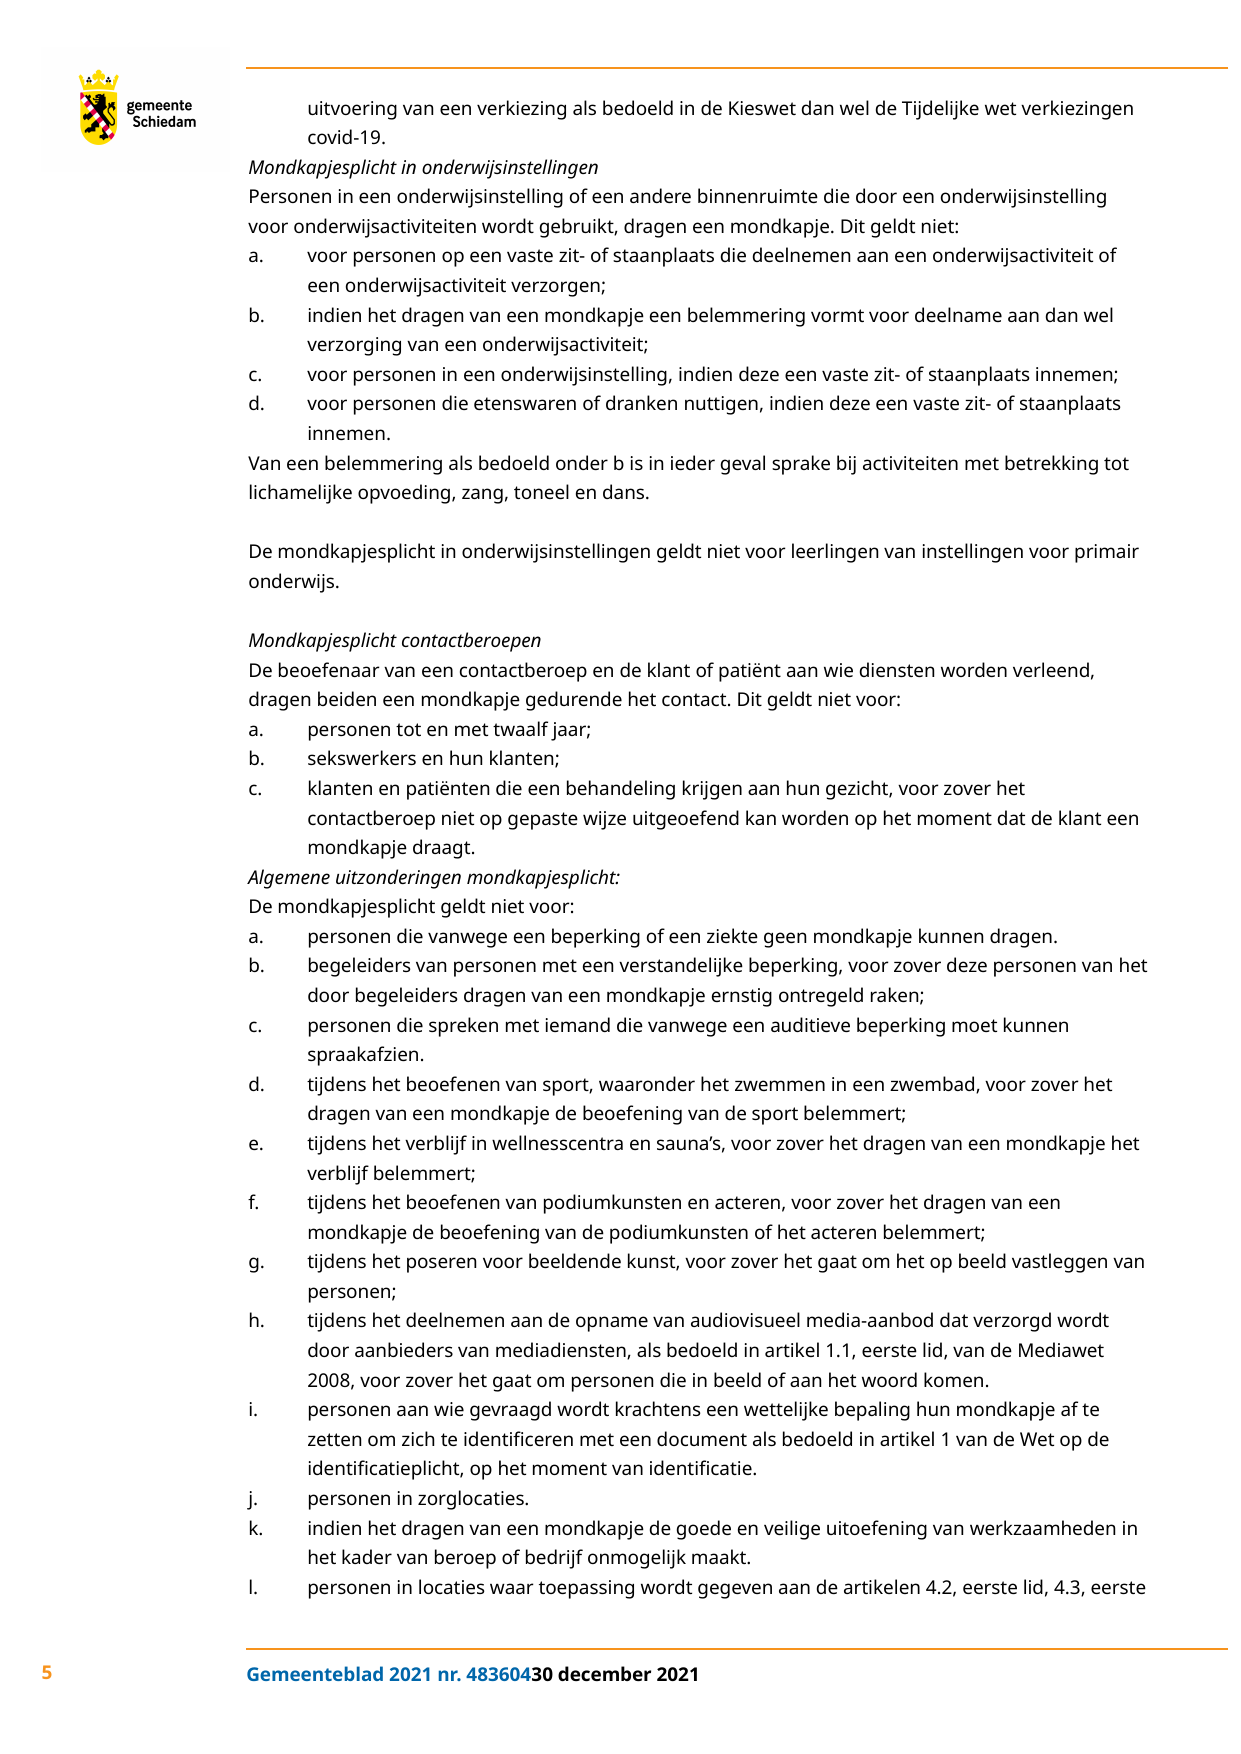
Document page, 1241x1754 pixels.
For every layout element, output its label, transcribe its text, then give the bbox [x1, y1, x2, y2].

picture [41, 47, 231, 172]
list personen in zorglocaties. [248, 1485, 1152, 1511]
list indien het dragen van een mondkapje de goede en veilige uitoefening van werkzaamheden in het kader van beroep of bedrijf onmogelijk maakt. [248, 1515, 1152, 1570]
text Personen in een onderwijsinstelling of een andere binnenruimte die door een onderwijsinstelling voor onderwijsactiviteiten wordt gebruikt, dragen een mondkapje. Dit geldt niet: [248, 183, 1152, 239]
text Mondkapjesplicht contactberoepen [248, 627, 1152, 653]
list voor personen op een vaste zit- of staanplaats die deelnemen aan een onderwijsactiviteit of een onderwijsactiviteit verzorgen; [248, 243, 1152, 298]
list personen die vanwege een beperking of een ziekte geen mondkapje kunnen dragen. [248, 923, 1152, 949]
text De beoefenaar van een contactberoep en de klant of patiënt aan wie diensten worden verleend, dragen beiden een mondkapje gedurende het contact. Dit geldt niet voor: [248, 657, 1152, 712]
list personen in locaties waar toepassing wordt gegeven aan de artikelen 4.2, eerste lid, 4.3, eerste [248, 1574, 1152, 1600]
list voor personen die etenswaren of dranken nuttigen, indien deze een vaste zit- of staanplaats innemen. [248, 391, 1152, 446]
text Van een belemmering als bedoeld onder b is in ieder geval sprake bij activiteiten met betrekking tot lichamelijke opvoeding, zang, toneel en dans. [248, 450, 1152, 505]
list tijdens het verblijf in wellnesscentra en sauna’s, voor zover het dragen van een mondkapje het verblijf belemmert; [248, 1130, 1152, 1186]
list begeleiders van personen met een verstandelijke beperking, voor zover deze personen van het door begeleiders dragen van een mondkapje ernstig ontregeld raken; [248, 953, 1152, 1008]
list personen die spreken met iemand die vanwege een auditieve beperking moet kunnen spraakafzien. [248, 1012, 1152, 1067]
list tijdens het poseren voor beeldende kunst, voor zover het gaat om het op beeld vastleggen van personen; [248, 1248, 1152, 1304]
list tijdens het beoefenen van sport, waaronder het zwemmen in een zwembad, voor zover het dragen van een mondkapje de beoefening van de sport belemmert; [248, 1071, 1152, 1126]
list voor personen in een onderwijsinstelling, indien deze een vaste zit- of staanplaats innemen; [248, 361, 1152, 387]
list sekswerkers en hun klanten; [248, 746, 1152, 771]
list uitvoering van een verkiezing als bedoeld in de Kieswet dan wel de Tijdelijke wet verkiezingen covid-19. [248, 95, 1152, 150]
text Mondkapjesplicht in onderwijsinstellingen [248, 154, 1152, 180]
text Algemene uitzonderingen mondkapjesplicht: [248, 864, 1152, 890]
text De mondkapjesplicht geldt niet voor: [248, 893, 1152, 919]
list personen aan wie gevraagd wordt krachtens een wettelijke bepaling hun mondkapje af te zetten om zich te identificeren met een document als bedoeld in artikel 1 van de Wet op de identificatieplicht, op het moment van identificatie. [248, 1396, 1152, 1481]
text De mondkapjesplicht in onderwijsinstellingen geldt niet voor leerlingen van instellingen voor primair onderwijs. [248, 538, 1152, 594]
list tijdens het deelnemen aan de opname van audiovisueel media-aanbod dat verzorgd wordt door aanbieders van mediadiensten, als bedoeld in artikel 1.1, eerste lid, van de Mediawet 2008, voor zover het gaat om personen die in beeld of aan het woord komen. [248, 1308, 1152, 1393]
list tijdens het beoefenen van podiumkunsten en acteren, voor zover het dragen van een mondkapje de beoefening van de podiumkunsten of het acteren belemmert; [248, 1189, 1152, 1245]
list klanten en patiënten die een behandeling krijgen aan hun gezicht, voor zover het contactberoep niet op gepaste wijze uitgeoefend kan worden op het moment dat de klant een mondkapje draagt. [248, 775, 1152, 860]
list personen tot en met twaalf jaar; [248, 716, 1152, 742]
list indien het dragen van een mondkapje een belemmering vormt voor deelname aan dan wel verzorging van een onderwijsactiviteit; [248, 302, 1152, 357]
